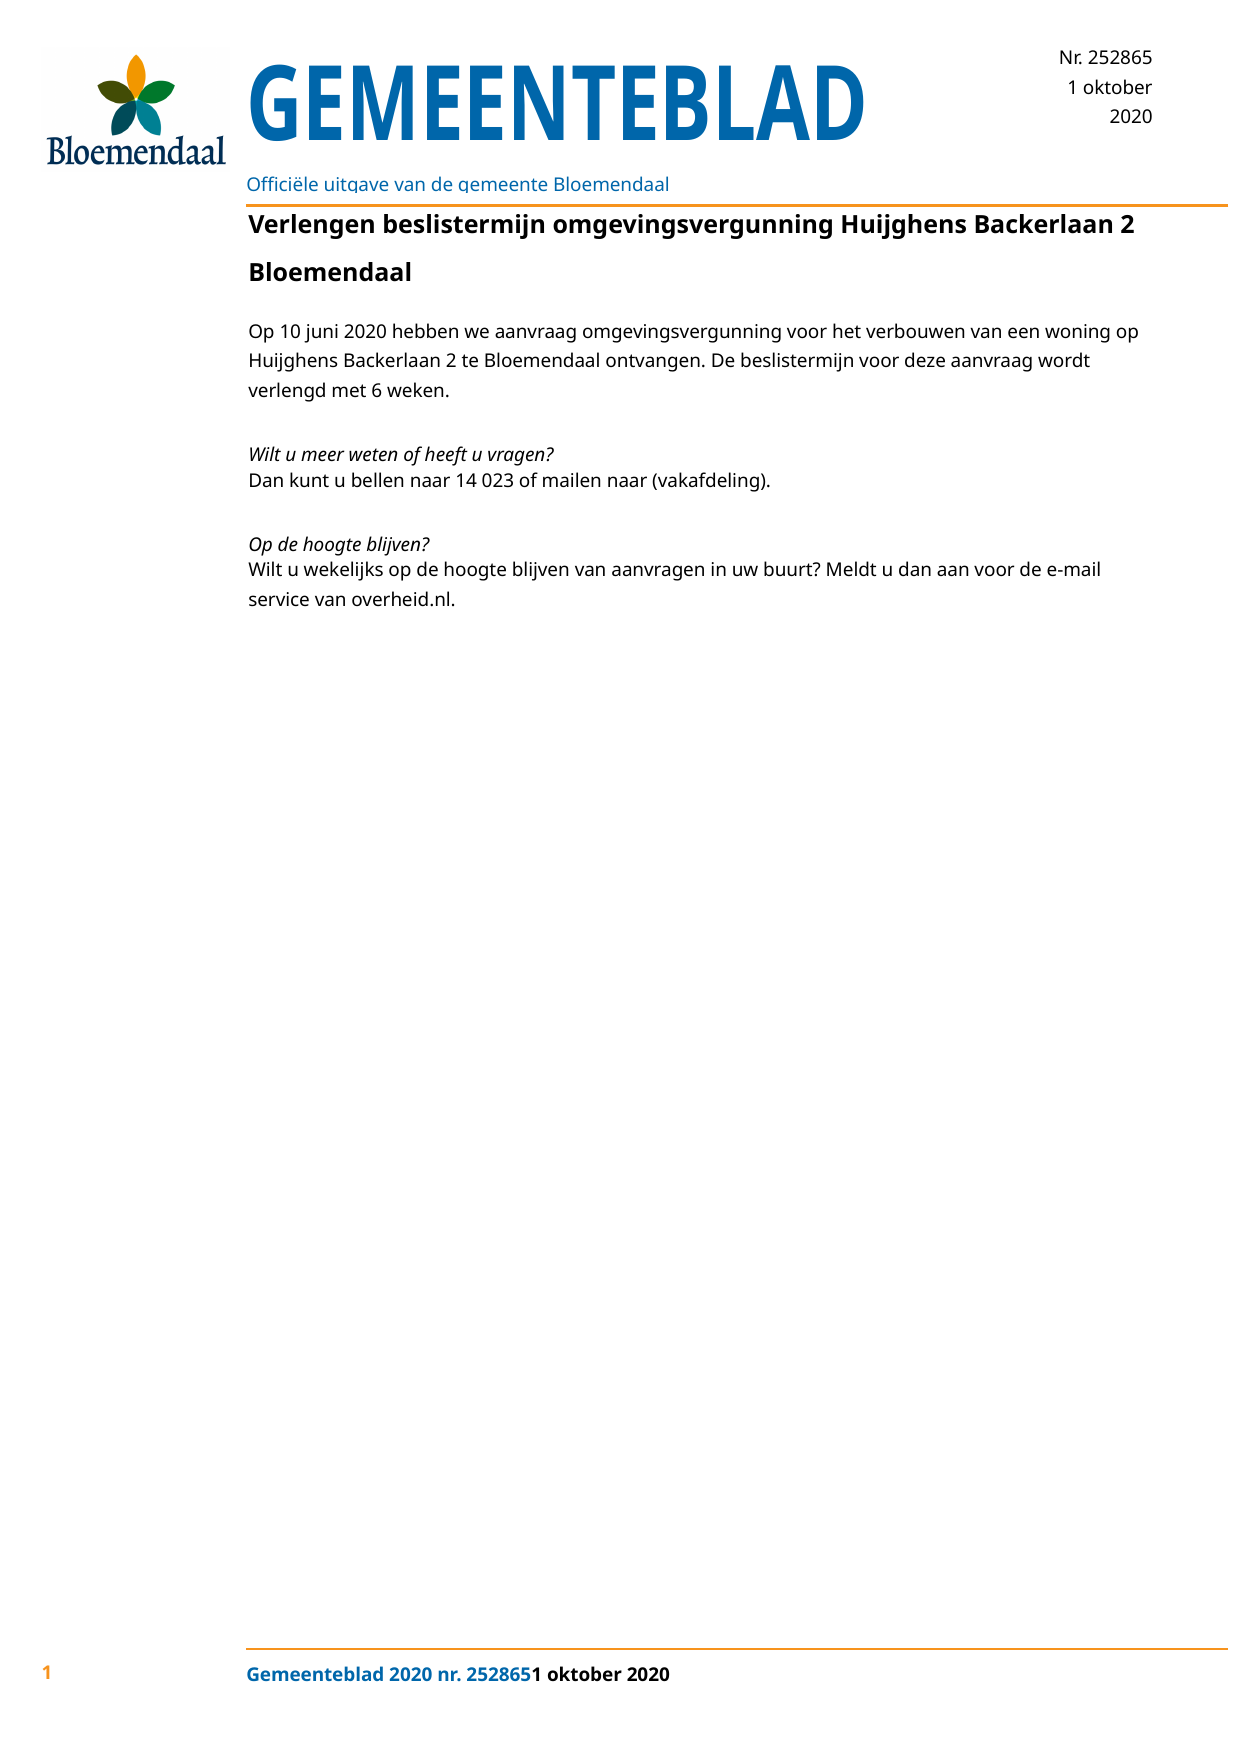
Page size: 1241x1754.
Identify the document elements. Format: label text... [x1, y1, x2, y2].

picture [41, 47, 231, 172]
text Wilt u wekelijks op de hoogte blijven van aanvragen in uw buurt? Meldt u dan aan voor de e-mail service van overheid.nl. [248, 556, 1152, 612]
text Verlengen beslistermijn omgevingsvergunning Huijghens Backerlaan 2 Bloemendaal [248, 207, 1152, 288]
text Op de hoogte blijven? [248, 531, 1152, 556]
text Dan kunt u bellen naar 14 023 of mailen naar (vakafdeling). [248, 467, 1152, 492]
text Wilt u meer weten of heeft u vragen? [248, 441, 1152, 467]
text Op 10 juni 2020 hebben we aanvraag omgevingsvergunning voor het verbouwen van een woning op Huijghens Backerlaan 2 te Bloemendaal ontvangen. De beslistermijn voor deze aanvraag wordt verlengd met 6 weken. [248, 318, 1152, 403]
